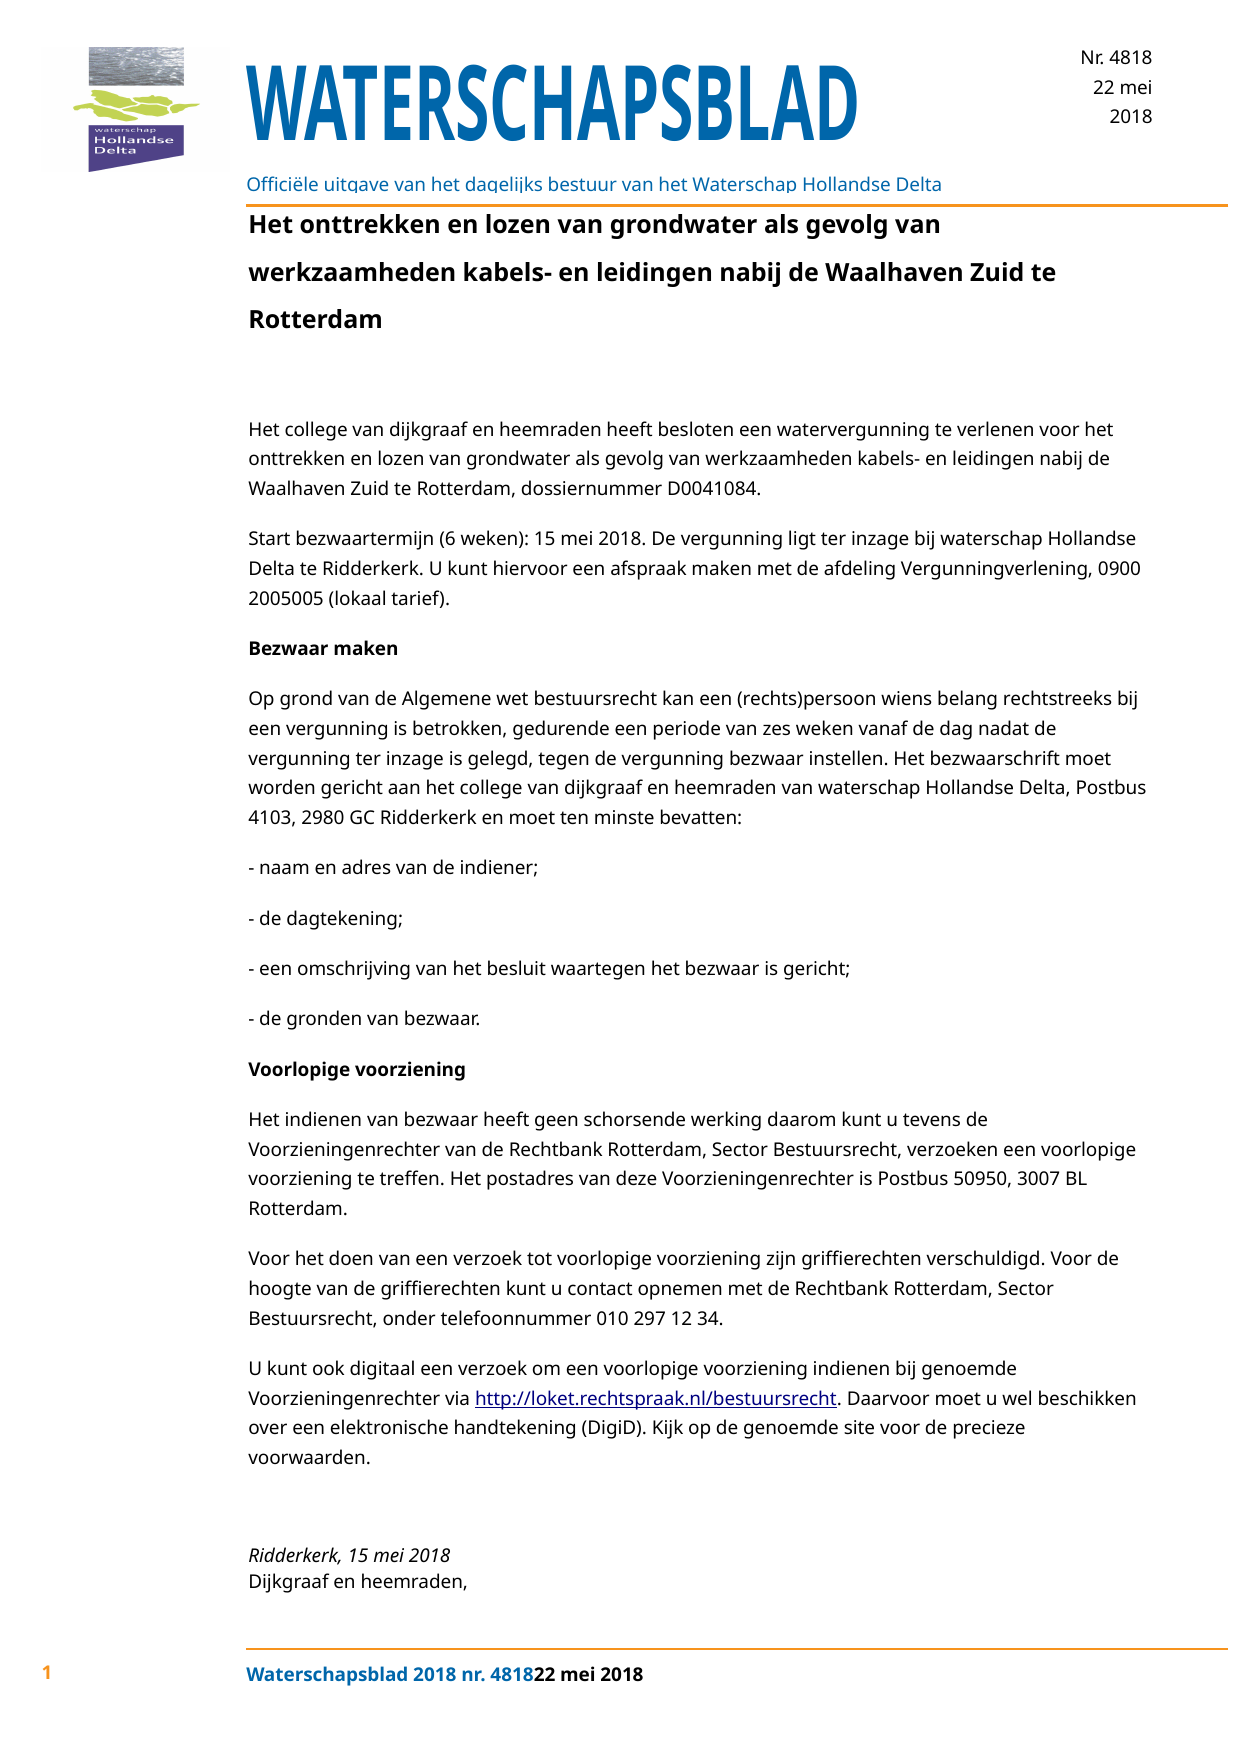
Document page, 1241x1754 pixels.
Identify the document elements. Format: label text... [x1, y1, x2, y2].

text Bezwaar maken [248, 635, 1152, 661]
text - een omschrijving van het besluit waartegen het bezwaar is gericht; [248, 955, 1152, 981]
text Dijkgraaf en heemraden, [248, 1568, 1152, 1593]
text Het college van dijkgraaf en heemraden heeft besloten een watervergunning te verlenen voor het onttrekken en lozen van grondwater als gevolg van werkzaamheden kabels- en leidingen nabij de Waalhaven Zuid te Rotterdam, dossiernummer D0041084. [248, 416, 1152, 501]
text Ridderkerk, 15 mei 2018 [248, 1542, 1152, 1568]
text Het indienen van bezwaar heeft geen schorsende werking daarom kunt u tevens de Voorzieningenrechter van de Rechtbank Rotterdam, Sector Bestuursrecht, verzoeken een voorlopige voorziening te treffen. Het postadres van deze Voorzieningenrechter is Postbus 50950, 3007 BL Rotterdam. [248, 1106, 1152, 1221]
picture [41, 47, 231, 172]
text U kunt ook digitaal een verzoek om een voorlopige voorziening indienen bij genoemde Voorzieningenrechter via http://loket.rechtspraak.nl/bestuursrecht. Daarvoor moet u wel beschikken over een elektronische handtekening (DigiD). Kijk op de genoemde site voor de precieze voorwaarden. [248, 1355, 1152, 1469]
text Op grond van de Algemene wet bestuursrecht kan een (rechts)persoon wiens belang rechtstreeks bij een vergunning is betrokken, gedurende een periode van zes weken vanaf de dag nadat de vergunning ter inzage is gelegd, tegen de vergunning bezwaar instellen. Het bezwaarschrift moet worden gericht aan het college van dijkgraaf en heemraden van waterschap Hollandse Delta, Postbus 4103, 2980 GC Ridderkerk en moet ten minste bevatten: [248, 686, 1152, 829]
text Voorlopige voorziening [248, 1056, 1152, 1082]
text - de dagtekening; [248, 905, 1152, 930]
text - de gronden van bezwaar. [248, 1006, 1152, 1031]
text Het onttrekken en lozen van grondwater als gevolg van werkzaamheden kabels- en leidingen nabij de Waalhaven Zuid te Rotterdam [248, 207, 1152, 336]
text Start bezwaartermijn (6 weken): 15 mei 2018. De vergunning ligt ter inzage bij waterschap Hollandse Delta te Ridderkerk. U kunt hiervoor een afspraak maken met de afdeling Vergunningverlening, 0900 2005005 (lokaal tarief). [248, 526, 1152, 610]
text - naam en adres van de indiener; [248, 854, 1152, 880]
text Voor het doen van een verzoek tot voorlopige voorziening zijn griffierechten verschuldigd. Voor de hoogte van de griffierechten kunt u contact opnemen met de Rechtbank Rotterdam, Sector Bestuursrecht, onder telefoonnummer 010 297 12 34. [248, 1246, 1152, 1330]
